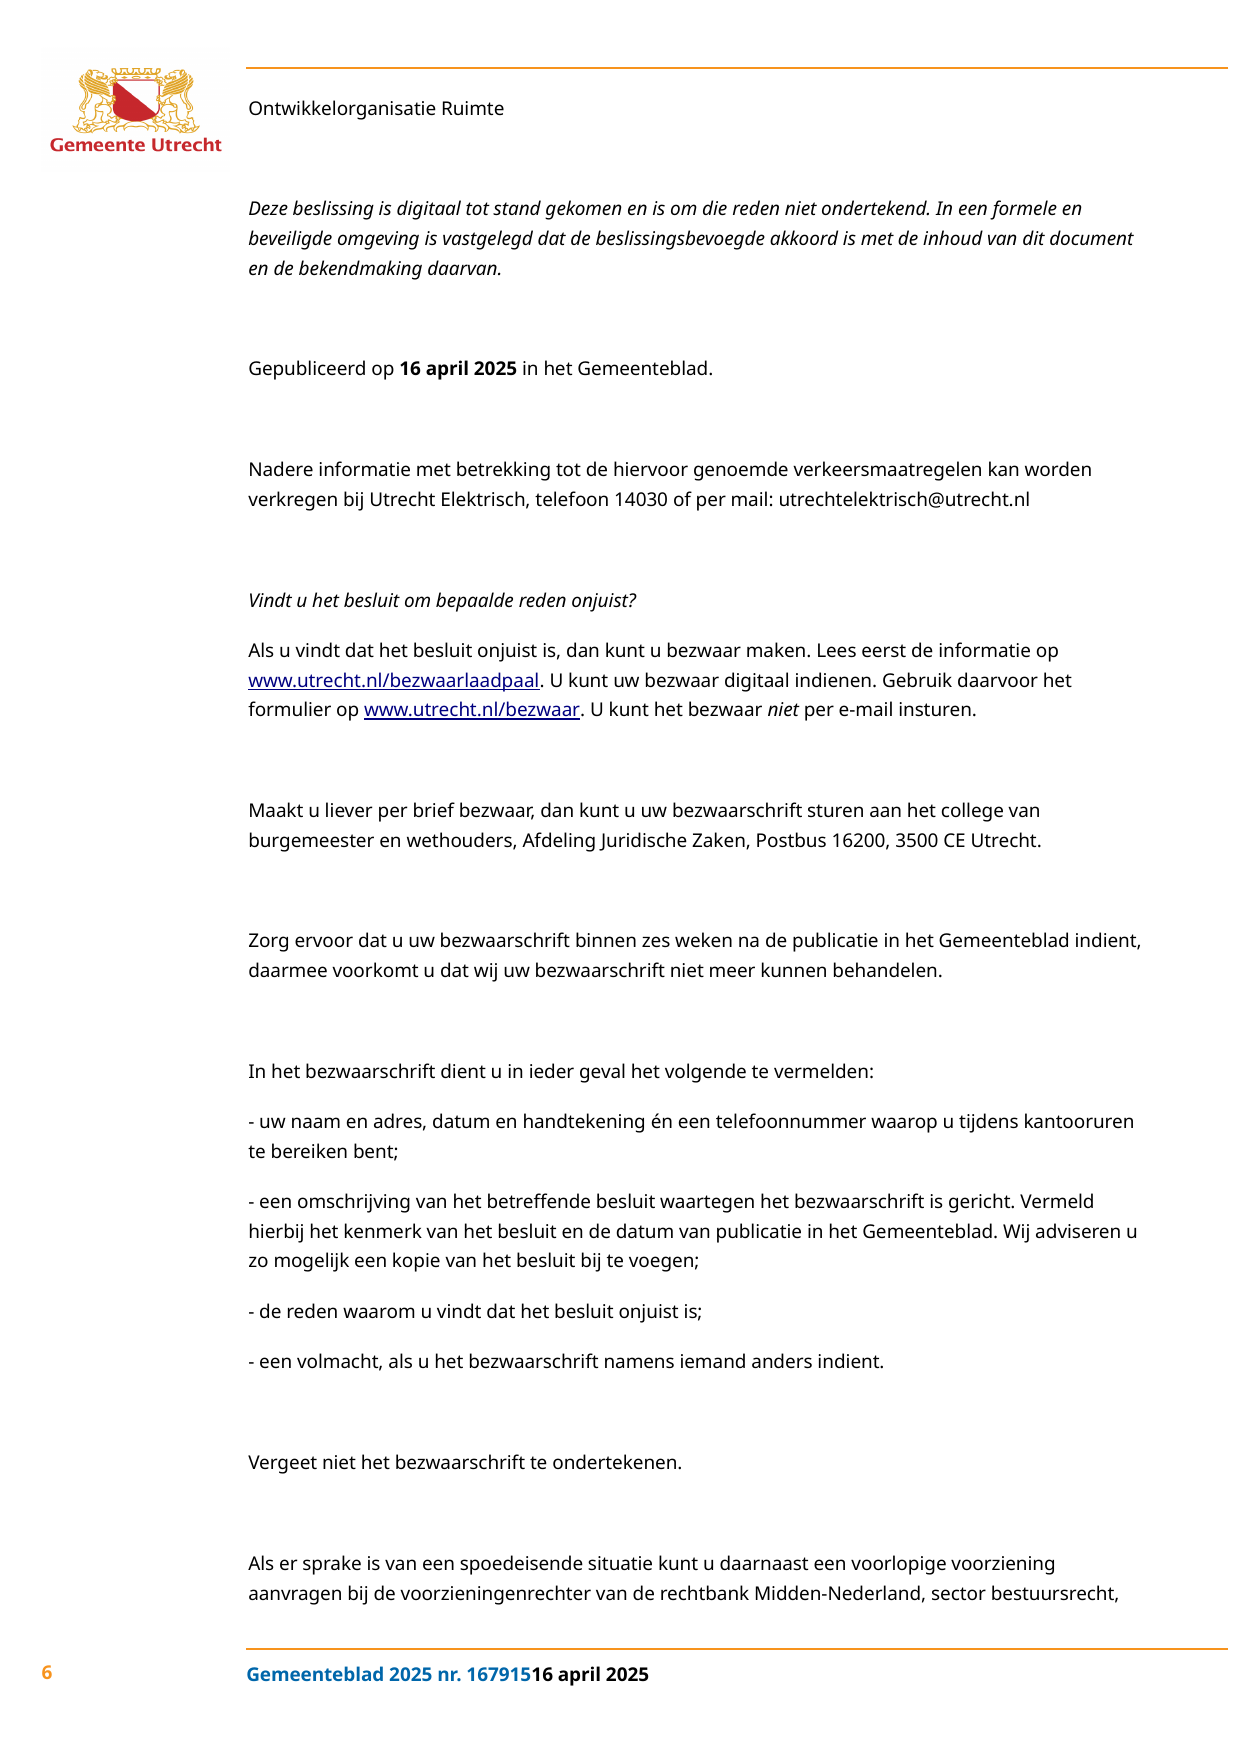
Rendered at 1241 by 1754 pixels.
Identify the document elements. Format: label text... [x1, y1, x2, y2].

text Maakt u liever per brief bezwaar, dan kunt u uw bezwaarschrift sturen aan het college van burgemeester en wethouders, Afdeling Juridische Zaken, Postbus 16200, 3500 CE Utrecht. [248, 797, 1152, 853]
text Deze beslissing is digitaal tot stand gekomen en is om die reden niet ondertekend. In een formele en beveiligde omgeving is vastgelegd dat de beslissingsbevoegde akkoord is met de inhoud van dit document en de bekendmaking daarvan. [248, 196, 1152, 281]
text Gepubliceerd op 16 april 2025 in het Gemeenteblad. [248, 356, 1152, 381]
text - uw naam en adres, datum en handtekening én een telefoonnummer waarop u tijdens kantooruren te bereiken bent; [248, 1108, 1152, 1164]
text Als er sprake is van een spoedeisende situatie kunt u daarnaast een voorlopige voorziening aanvragen bij de voorzieningenrechter van de rechtbank Midden-Nederland, sector bestuursrecht, [248, 1550, 1152, 1606]
text - een omschrijving van het betreffende besluit waartegen het bezwaarschrift is gericht. Vermeld hierbij het kenmerk van het besluit en de datum van publicatie in het Gemeenteblad. Wij adviseren u zo mogelijk een kopie van het besluit bij te voegen; [248, 1188, 1152, 1273]
text - een volmacht, als u het bezwaarschrift namens iemand anders indient. [248, 1348, 1152, 1374]
text Als u vindt dat het besluit onjuist is, dan kunt u bezwaar maken. Lees eerst de informatie op www.utrecht.nl/bezwaarlaadpaal. U kunt uw bezwaar digitaal indienen. Gebruik daarvoor het formulier op www.utrecht.nl/bezwaar. U kunt het bezwaar niet per e-mail insturen. [248, 637, 1152, 722]
text Vindt u het besluit om bepaalde reden onjuist? [248, 587, 1152, 613]
text Nadere informatie met betrekking tot de hiervoor genoemde verkeersmaatregelen kan worden verkregen bij Utrecht Elektrisch, telefoon 14030 of per mail: utrechtelektrisch@utrecht.nl [248, 456, 1152, 512]
text Ontwikkelorganisatie Ruimte [248, 95, 1152, 121]
text Zorg ervoor dat u uw bezwaarschrift binnen zes weken na de publicatie in het Gemeenteblad indient, daarmee voorkomt u dat wij uw bezwaarschrift niet meer kunnen behandelen. [248, 928, 1152, 983]
picture [41, 47, 231, 172]
text In het bezwaarschrift dient u in ieder geval het volgende te vermelden: [248, 1058, 1152, 1084]
text - de reden waarom u vindt dat het besluit onjuist is; [248, 1298, 1152, 1324]
text Vergeet niet het bezwaarschrift te ondertekenen. [248, 1449, 1152, 1475]
